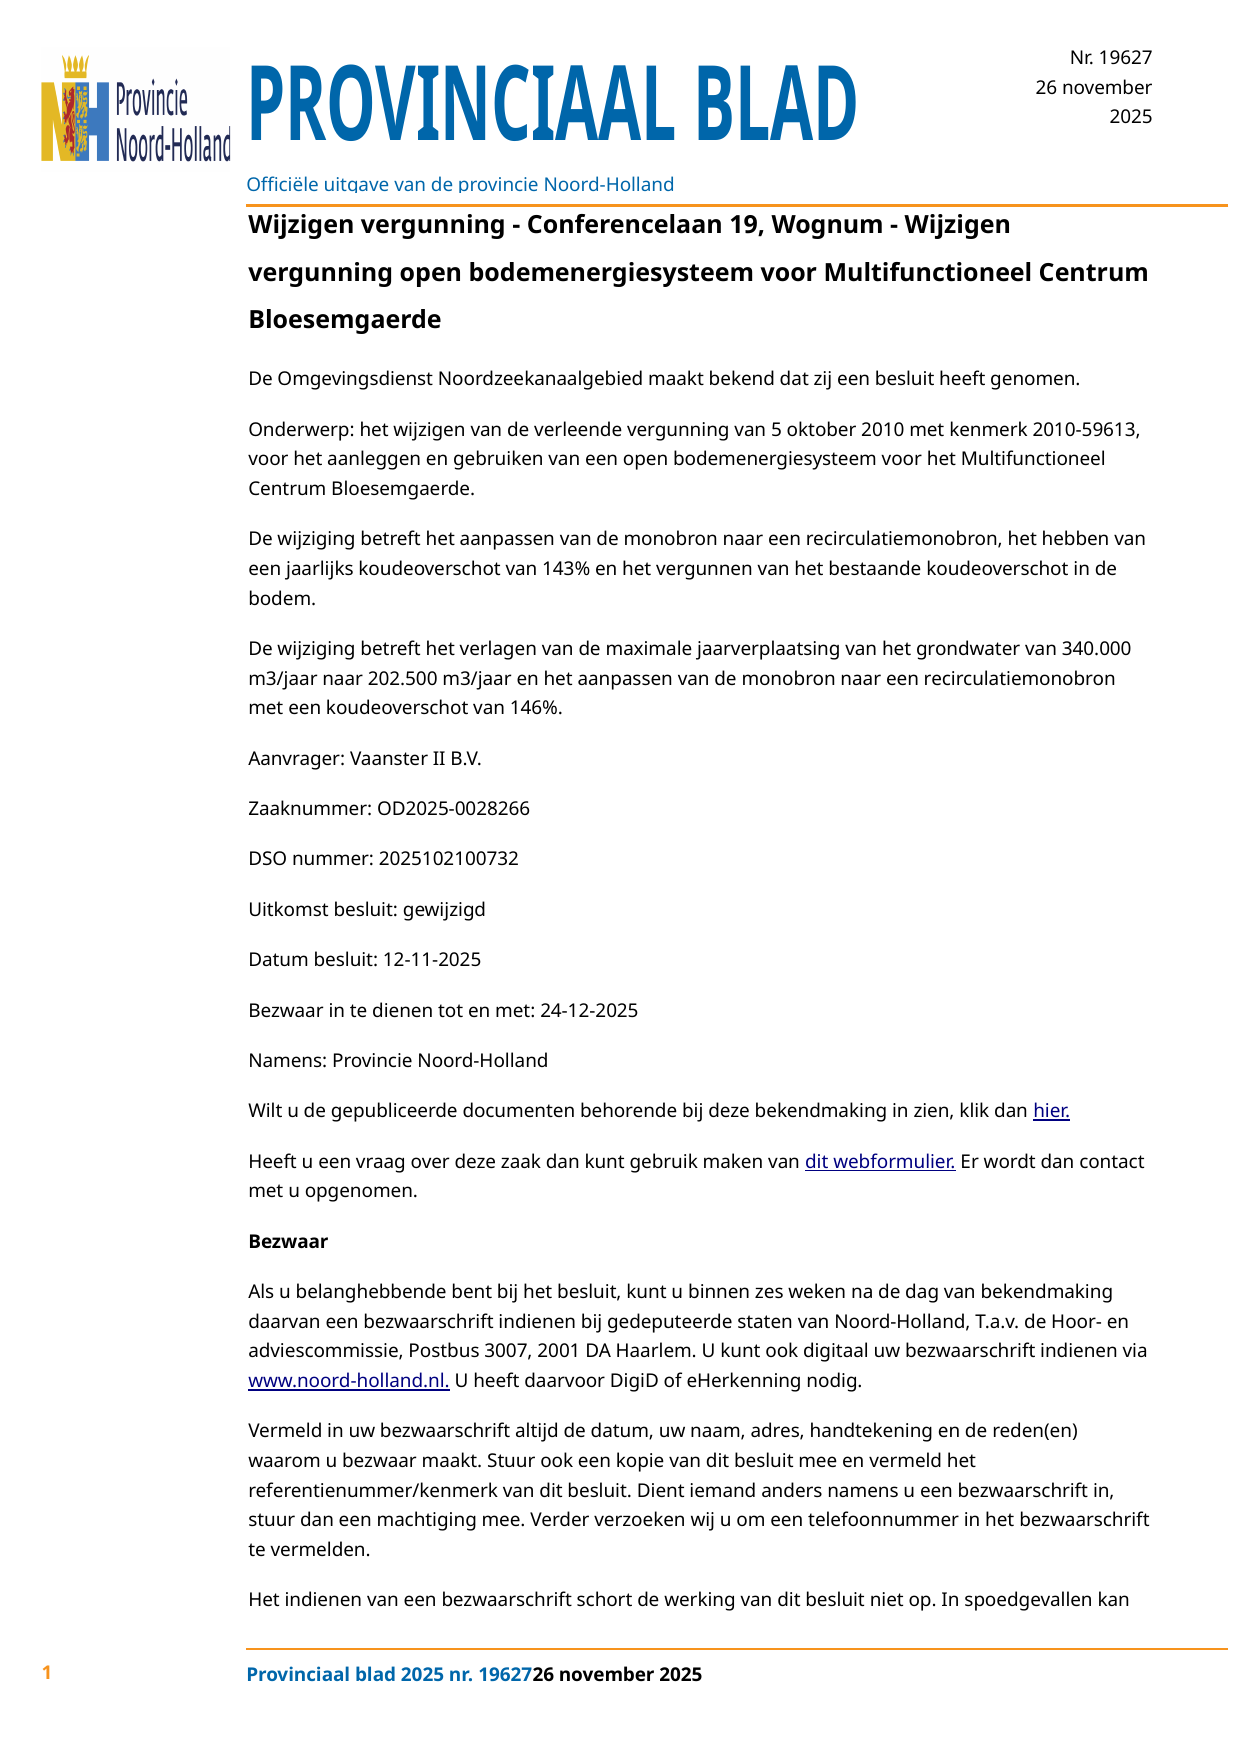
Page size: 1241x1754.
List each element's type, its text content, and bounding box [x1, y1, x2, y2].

text De wijziging betreft het verlagen van de maximale jaarverplaatsing van het grondwater van 340.000 m3/jaar naar 202.500 m3/jaar en het aanpassen van de monobron naar een recirculatiemonobron met een koudeoverschot van 146%. [248, 635, 1152, 720]
text Als u belanghebbende bent bij het besluit, kunt u binnen zes weken na de dag van bekendmaking daarvan een bezwaarschrift indienen bij gedeputeerde staten van Noord-Holland, T.a.v. de Hoor- en adviescommissie, Postbus 3007, 2001 DA Haarlem. U kunt ook digitaal uw bezwaarschrift indienen via www.noord-holland.nl. U heeft daarvoor DigiD of eHerkenning nodig. [248, 1278, 1152, 1393]
text DSO nummer: 2025102100732 [248, 846, 1152, 871]
text Aanvrager: Vaanster II B.V. [248, 745, 1152, 770]
text Namens: Provincie Noord-Holland [248, 1047, 1152, 1073]
text Bezwaar [248, 1228, 1152, 1254]
picture [41, 47, 231, 172]
text Wijzigen vergunning - Conferencelaan 19, Wognum - Wijzigen vergunning open bodemenergiesysteem voor Multifunctioneel Centrum Bloesemgaerde [248, 207, 1152, 336]
text Uitkomst besluit: gewijzigd [248, 896, 1152, 922]
text Onderwerp: het wijzigen van de verleende vergunning van 5 oktober 2010 met kenmerk 2010-59613, voor het aanleggen en gebruiken van een open bodemenergiesysteem voor het Multifunctioneel Centrum Bloesemgaerde. [248, 416, 1152, 501]
text Bezwaar in te dienen tot en met: 24-12-2025 [248, 997, 1152, 1022]
text Datum besluit: 12-11-2025 [248, 946, 1152, 972]
text Wilt u de gepubliceerde documenten behorende bij deze bekendmaking in zien, klik dan hier. [248, 1098, 1152, 1123]
text De wijziging betreft het aanpassen van de monobron naar een recirculatiemonobron, het hebben van een jaarlijks koudeoverschot van 143% en het vergunnen van het bestaande koudeoverschot in de bodem. [248, 526, 1152, 610]
text Het indienen van een bezwaarschrift schort de werking van dit besluit niet op. In spoedgevallen kan [248, 1586, 1152, 1612]
text Heeft u een vraag over deze zaak dan kunt gebruik maken van dit webformulier. Er wordt dan contact met u opgenomen. [248, 1148, 1152, 1203]
text De Omgevingsdienst Noordzeekanaalgebied maakt bekend dat zij een besluit heeft genomen. [248, 366, 1152, 391]
text Vermeld in uw bezwaarschrift altijd de datum, uw naam, adres, handtekening en de reden(en) waarom u bezwaar maakt. Stuur ook een kopie van dit besluit mee en vermeld het referentienummer/kenmerk van dit besluit. Dient iemand anders namens u een bezwaarschrift in, stuur dan een machtiging mee. Verder verzoeken wij u om een telefoonnummer in het bezwaarschrift te vermelden. [248, 1418, 1152, 1562]
text Zaaknummer: OD2025-0028266 [248, 795, 1152, 821]
